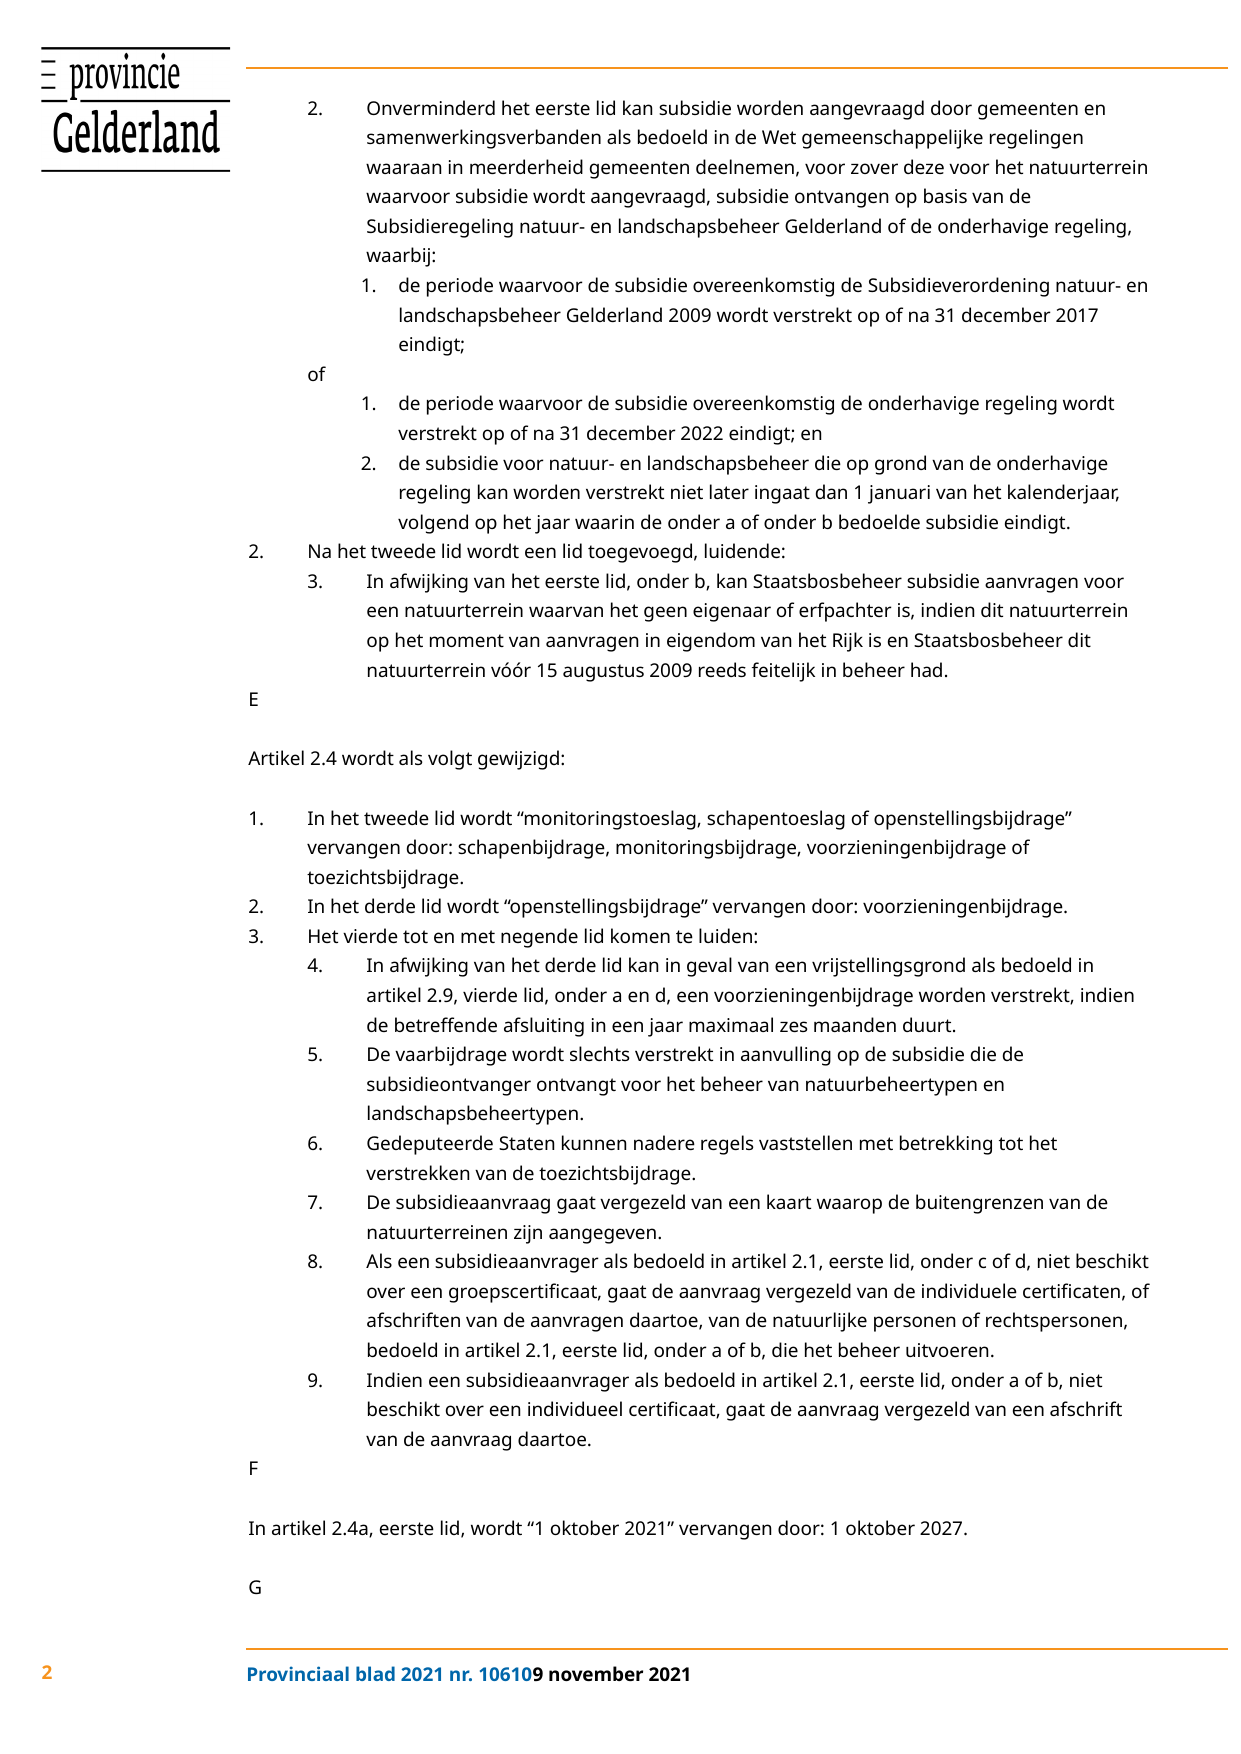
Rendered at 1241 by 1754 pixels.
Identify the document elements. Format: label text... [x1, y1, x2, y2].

list Onverminderd het eerste lid kan subsidie worden aangevraagd door gemeenten en samenwerkingsverbanden als bedoeld in de Wet gemeenschappelijke regelingen waaraan in meerderheid gemeenten deelnemen, voor zover deze voor het natuurterrein waarvoor subsidie wordt aangevraagd, subsidie ontvangen op basis van de Subsidieregeling natuur- en landschapsbeheer Gelderland of de onderhavige regeling, waarbij: [307, 95, 1152, 268]
list In afwijking van het derde lid kan in geval van een vrijstellingsgrond als bedoeld in artikel 2.9, vierde lid, onder a en d, een voorzieningenbijdrage worden verstrekt, indien de betreffende afsluiting in een jaar maximaal zes maanden duurt. [307, 953, 1152, 1038]
list In het tweede lid wordt “monitoringstoeslag, schapentoeslag of openstellingsbijdrage” vervangen door: schapenbijdrage, monitoringsbijdrage, voorzieningenbijdrage of toezichtsbijdrage. [248, 805, 1152, 890]
list De subsidieaanvraag gaat vergezeld van een kaart waarop de buitengrenzen van de natuurterreinen zijn aangegeven. [307, 1189, 1152, 1245]
list de subsidie voor natuur- en landschapsbeheer die op grond van de onderhavige regeling kan worden verstrekt niet later ingaat dan 1 januari van het kalenderjaar, volgend op het jaar waarin de onder a of onder b bedoelde subsidie eindigt. [361, 450, 1152, 535]
list Het vierde tot en met negende lid komen te luiden: [248, 923, 1152, 949]
list de periode waarvoor de subsidie overeenkomstig de onderhavige regeling wordt verstrekt op of na 31 december 2022 eindigt; en [361, 391, 1152, 446]
list In het derde lid wordt “openstellingsbijdrage” vervangen door: voorzieningenbijdrage. [248, 893, 1152, 919]
list Indien een subsidieaanvrager als bedoeld in artikel 2.1, eerste lid, onder a of b, niet beschikt over een individueel certificaat, gaat de aanvraag vergezeld van een afschrift van de aanvraag daartoe. [307, 1367, 1152, 1452]
text F [248, 1456, 1152, 1481]
list De vaarbijdrage wordt slechts verstrekt in aanvulling op de subsidie die de subsidieontvanger ontvangt voor het beheer van natuurbeheertypen en landschapsbeheertypen. [307, 1041, 1152, 1126]
text In artikel 2.4a, eerste lid, wordt “1 oktober 2021” vervangen door: 1 oktober 2027. [248, 1515, 1152, 1541]
list In afwijking van het eerste lid, onder b, kan Staatsbosbeheer subsidie aanvragen voor een natuurterrein waarvan het geen eigenaar of erfpachter is, indien dit natuurterrein op het moment van aanvragen in eigendom van het Rijk is en Staatsbosbeheer dit natuurterrein vóór 15 augustus 2009 reeds feitelijk in beheer had. [307, 568, 1152, 683]
text E [248, 686, 1152, 712]
list Als een subsidieaanvrager als bedoeld in artikel 2.1, eerste lid, onder c of d, niet beschikt over een groepscertificaat, gaat de aanvraag vergezeld van de individuele certificaten, of afschriften van de aanvragen daartoe, van de natuurlijke personen of rechtspersonen, bedoeld in artikel 2.1, eerste lid, onder a of b, die het beheer uitvoeren. [307, 1248, 1152, 1363]
list Gedeputeerde Staten kunnen nadere regels vaststellen met betrekking tot het verstrekken van de toezichtsbijdrage. [307, 1130, 1152, 1186]
picture [41, 47, 231, 172]
text Artikel 2.4 wordt als volgt gewijzigd: [248, 746, 1152, 771]
list de periode waarvoor de subsidie overeenkomstig de Subsidieverordening natuur- en landschapsbeheer Gelderland 2009 wordt verstrekt op of na 31 december 2017 eindigt; [361, 272, 1152, 357]
list Na het tweede lid wordt een lid toegevoegd, luidende: [248, 538, 1152, 564]
text G [248, 1574, 1152, 1600]
